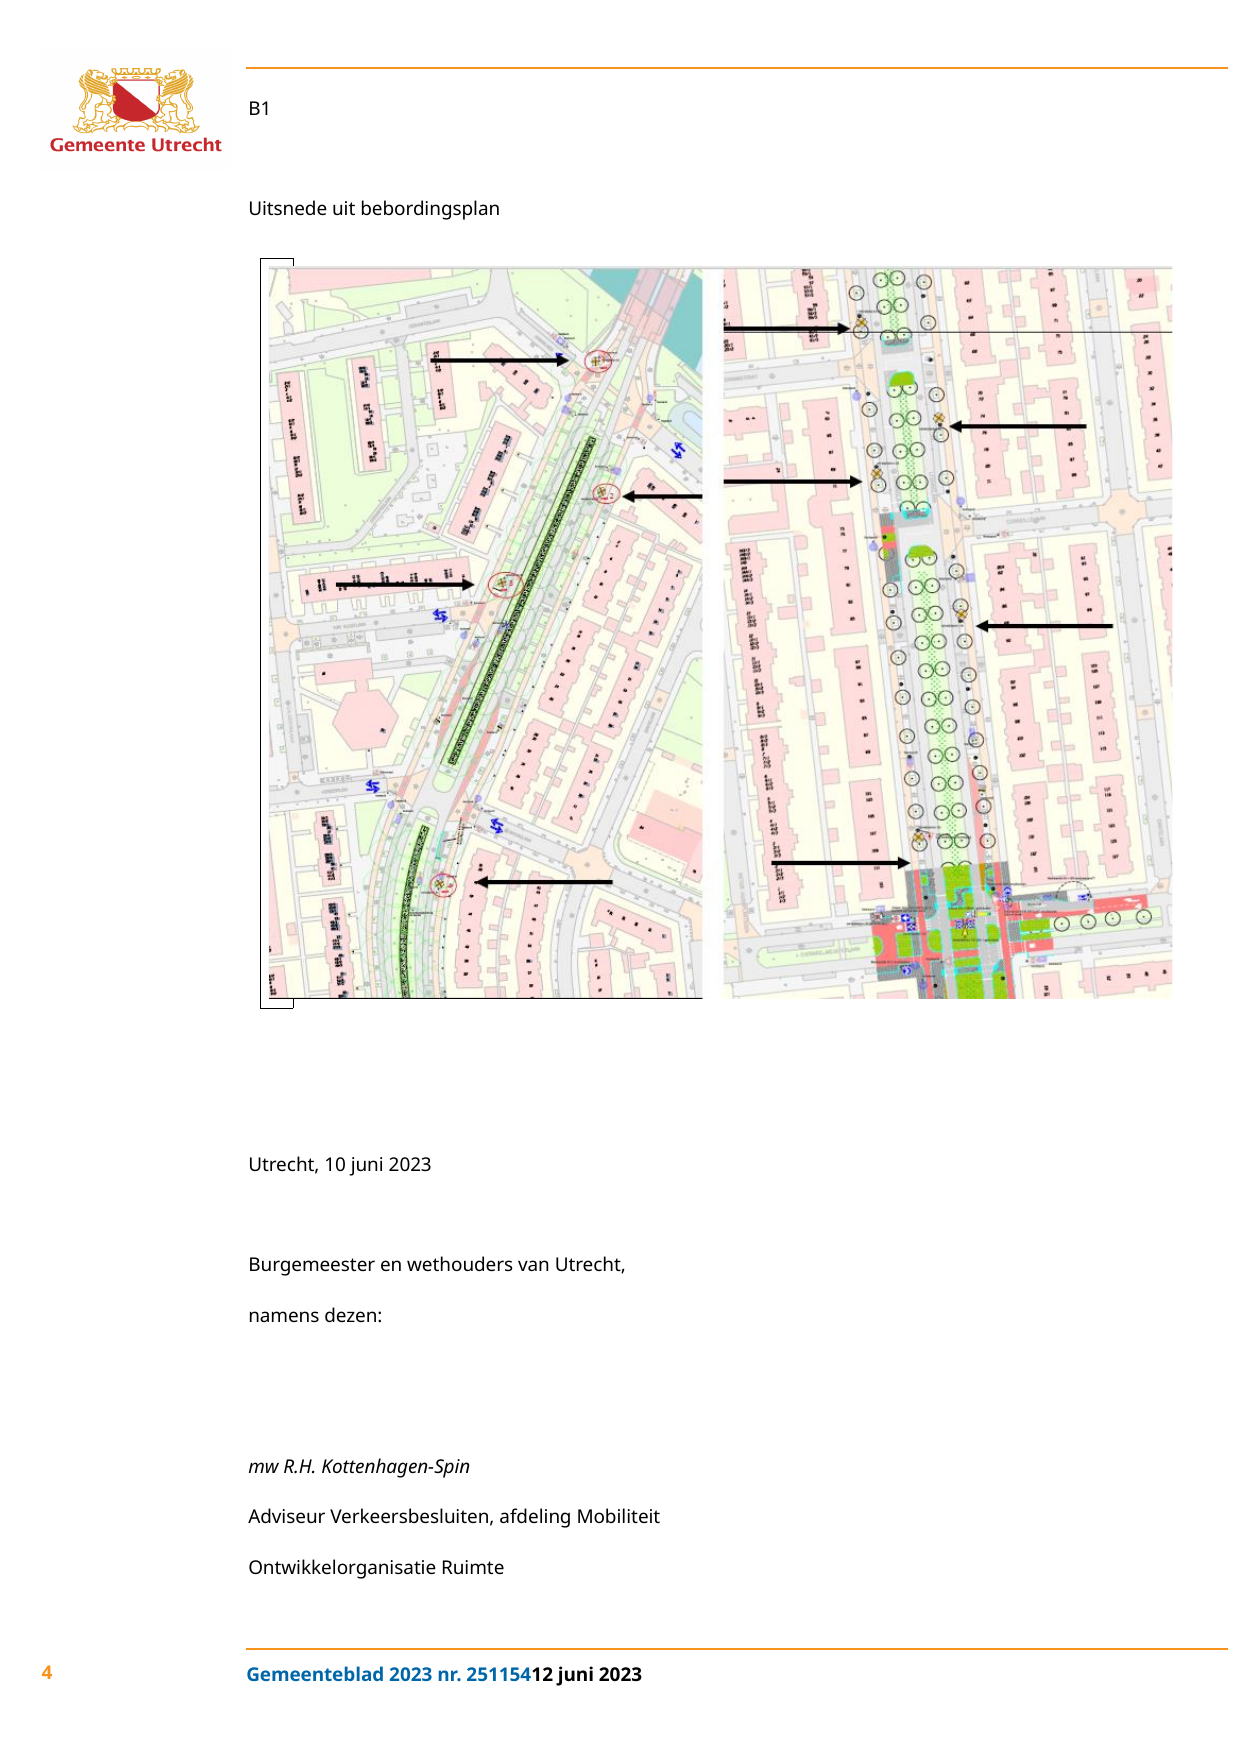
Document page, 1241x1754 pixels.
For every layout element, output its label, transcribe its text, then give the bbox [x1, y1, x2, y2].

picture [268, 266, 1173, 999]
text Ontwikkelorganisatie Ruimte [248, 1554, 1152, 1580]
text B1 [248, 95, 1152, 121]
text mw R.H. Kottenhagen-Spin [248, 1453, 1152, 1479]
text Burgemeester en wethouders van Utrecht, [248, 1252, 1152, 1277]
text namens dezen: [248, 1302, 1152, 1328]
text Utrecht, 10 juni 2023 [248, 1151, 1152, 1177]
text Uitsnede uit bebordingsplan [248, 196, 1152, 221]
text Adviseur Verkeersbesluiten, afdeling Mobiliteit [248, 1504, 1152, 1529]
picture [41, 47, 231, 172]
